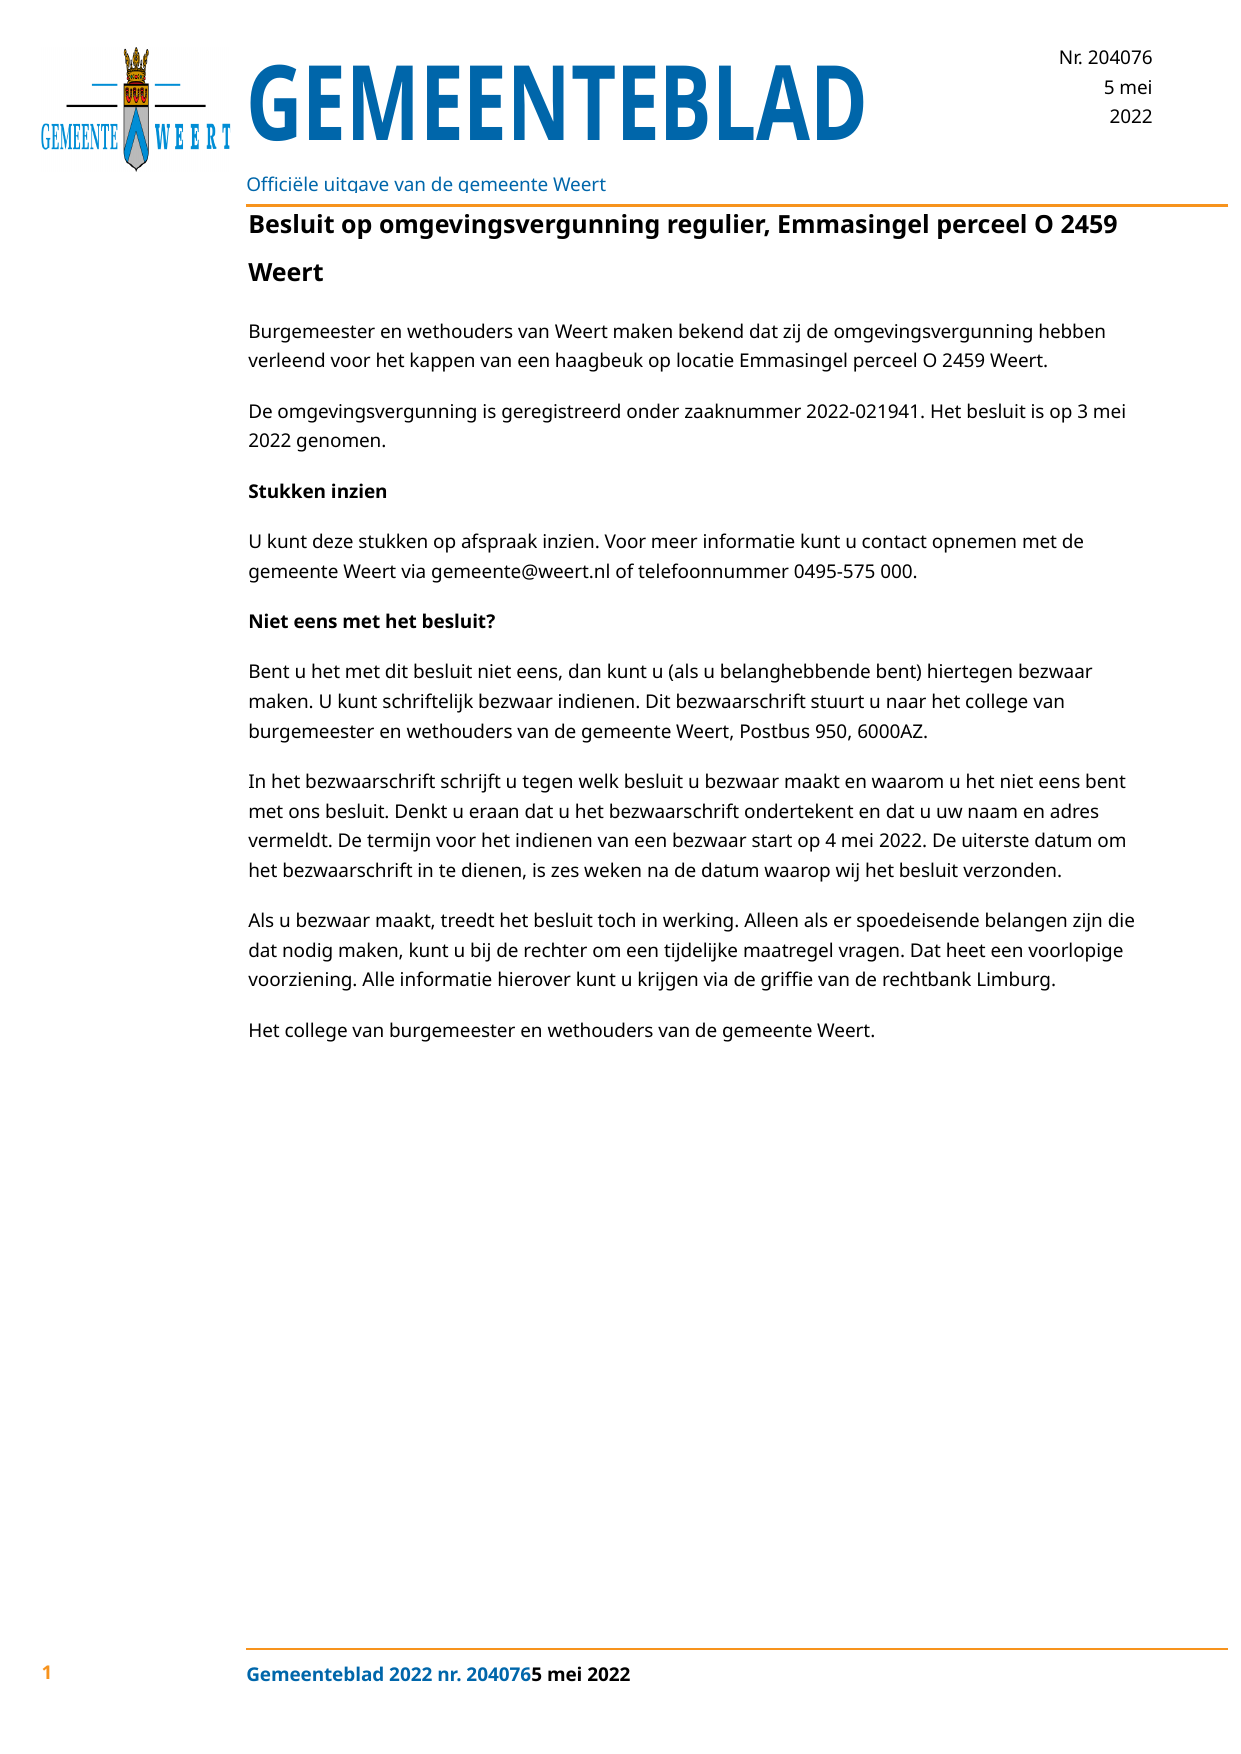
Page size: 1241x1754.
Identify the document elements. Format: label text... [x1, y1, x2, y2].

text De omgevingsvergunning is geregistreerd onder zaaknummer 2022-021941. Het besluit is op 3 mei 2022 genomen. [248, 398, 1152, 453]
text Als u bezwaar maakt, treedt het besluit toch in werking. Alleen als er spoedeisende belangen zijn die dat nodig maken, kunt u bij de rechter om een tijdelijke maatregel vragen. Dat heet een voorlopige voorziening. Alle informatie hierover kunt u krijgen via de griffie van de rechtbank Limburg. [248, 907, 1152, 992]
picture [41, 47, 231, 172]
text Burgemeester en wethouders van Weert maken bekend dat zij de omgevingsvergunning hebben verleend voor het kappen van een haagbeuk op locatie Emmasingel perceel O 2459 Weert. [248, 318, 1152, 373]
text Besluit op omgevingsvergunning regulier, Emmasingel perceel O 2459 Weert [248, 207, 1152, 288]
text U kunt deze stukken op afspraak inzien. Voor meer informatie kunt u contact opnemen met de gemeente Weert via gemeente@weert.nl of telefoonnummer 0495-575 000. [248, 528, 1152, 584]
text In het bezwaarschrift schrijft u tegen welk besluit u bezwaar maakt en waarom u het niet eens bent met ons besluit. Denkt u eraan dat u het bezwaarschrift ondertekent en dat u uw naam en adres vermeldt. De termijn voor het indienen van een bezwaar start op 4 mei 2022. De uiterste datum om het bezwaarschrift in te dienen, is zes weken na de datum waarop wij het besluit verzonden. [248, 768, 1152, 883]
text Bent u het met dit besluit niet eens, dan kunt u (als u belanghebbende bent) hiertegen bezwaar maken. U kunt schriftelijk bezwaar indienen. Dit bezwaarschrift stuurt u naar het college van burgemeester en wethouders van de gemeente Weert, Postbus 950, 6000AZ. [248, 659, 1152, 744]
text Het college van burgemeester en wethouders van de gemeente Weert. [248, 1017, 1152, 1043]
text Stukken inzien [248, 478, 1152, 504]
text Niet eens met het besluit? [248, 608, 1152, 634]
